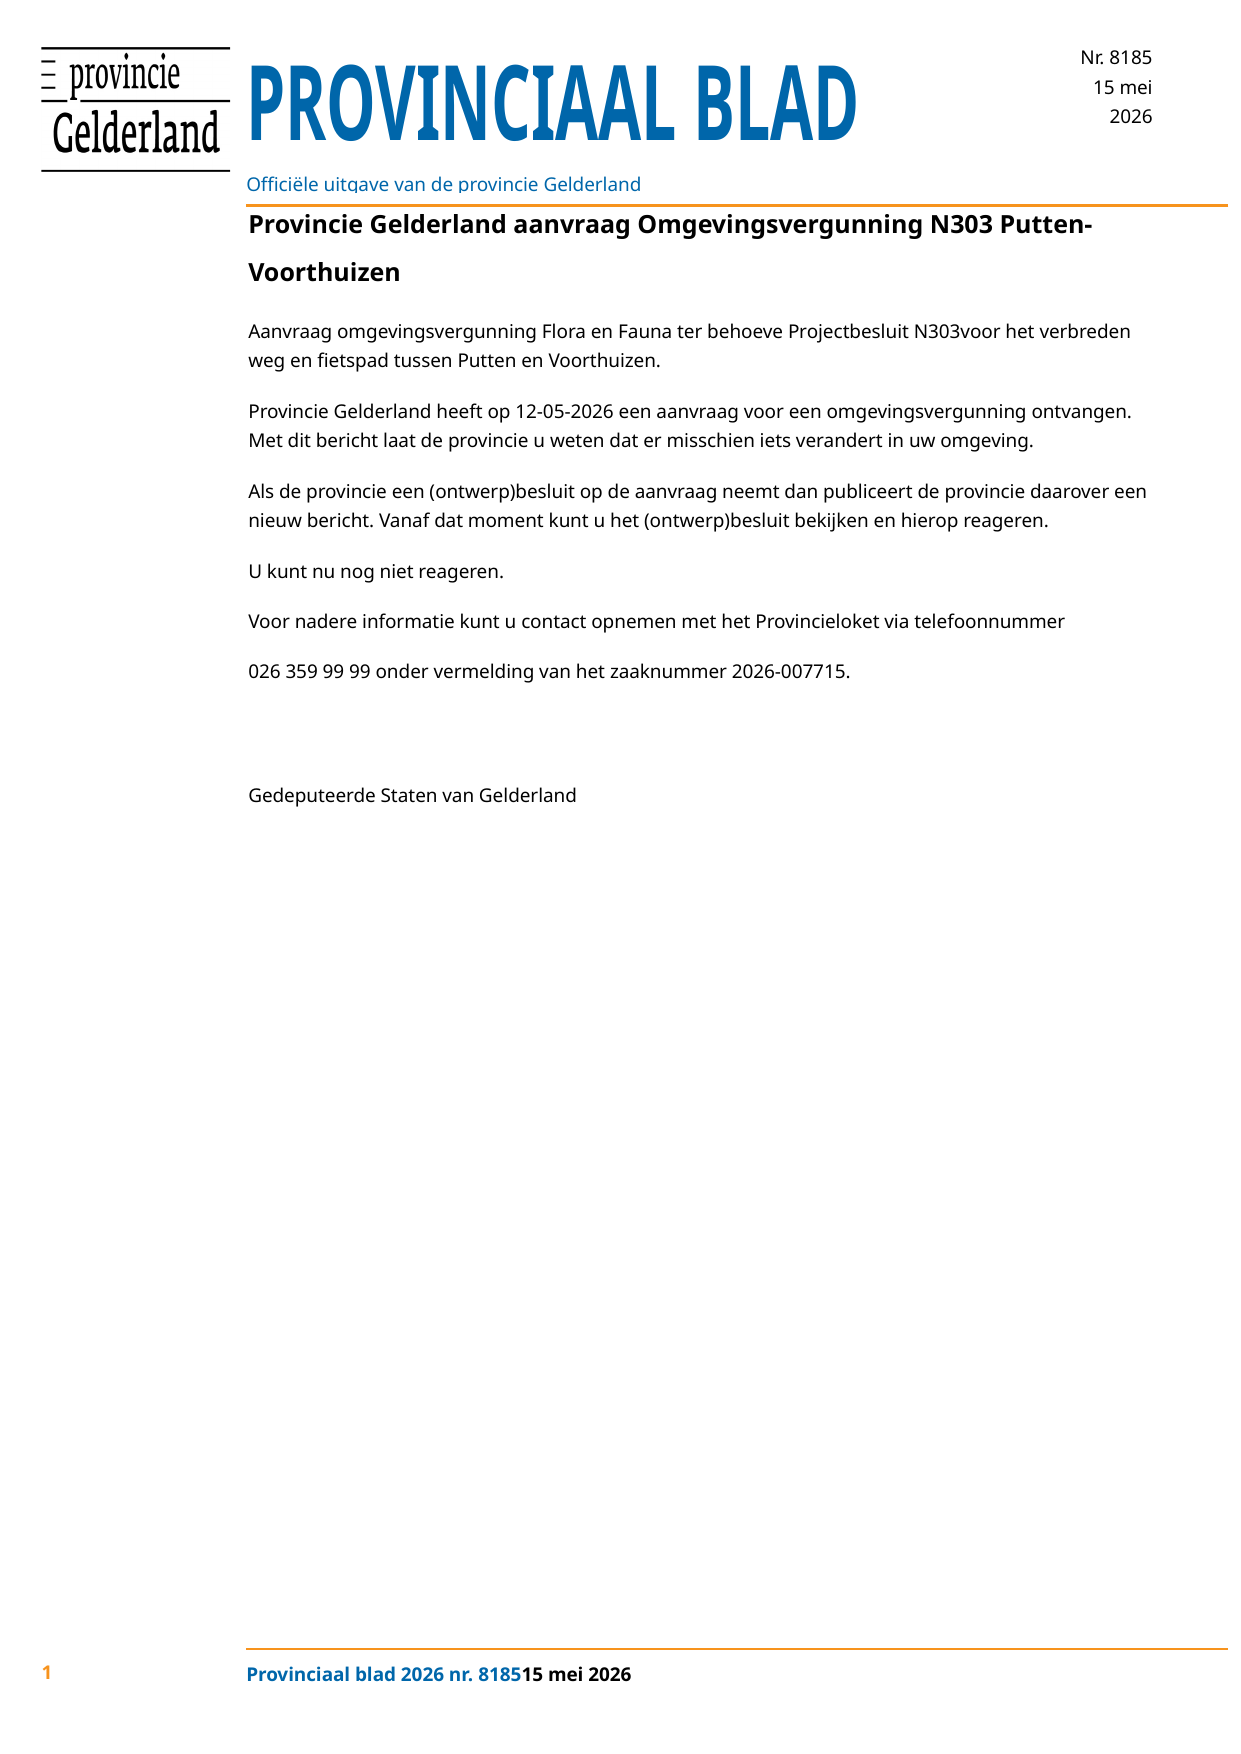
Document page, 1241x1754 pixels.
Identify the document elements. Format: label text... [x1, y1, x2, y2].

text Voor nadere informatie kunt u contact opnemen met het Provincieloket via telefoonnummer [248, 608, 1152, 634]
text U kunt nu nog niet reageren. [248, 558, 1152, 584]
text Aanvraag omgevingsvergunning Flora en Fauna ter behoeve Projectbesluit N303voor het verbreden weg en fietspad tussen Putten en Voorthuizen. [248, 318, 1152, 373]
text Als de provincie een (ontwerp)besluit op de aanvraag neemt dan publiceert de provincie daarover een nieuw bericht. Vanaf dat moment kunt u het (ontwerp)besluit bekijken en hierop reageren. [248, 478, 1152, 533]
text Provincie Gelderland aanvraag Omgevingsvergunning N303 Putten-Voorthuizen [248, 207, 1152, 288]
text Gedeputeerde Staten van Gelderland [248, 783, 1152, 808]
text 026 359 99 99 onder vermelding van het zaaknummer 2026-007715. [248, 659, 1152, 684]
text Provincie Gelderland heeft op 12-05-2026 een aanvraag voor een omgevingsvergunning ontvangen. Met dit bericht laat de provincie u weten dat er misschien iets verandert in uw omgeving. [248, 398, 1152, 453]
picture [41, 47, 231, 172]
